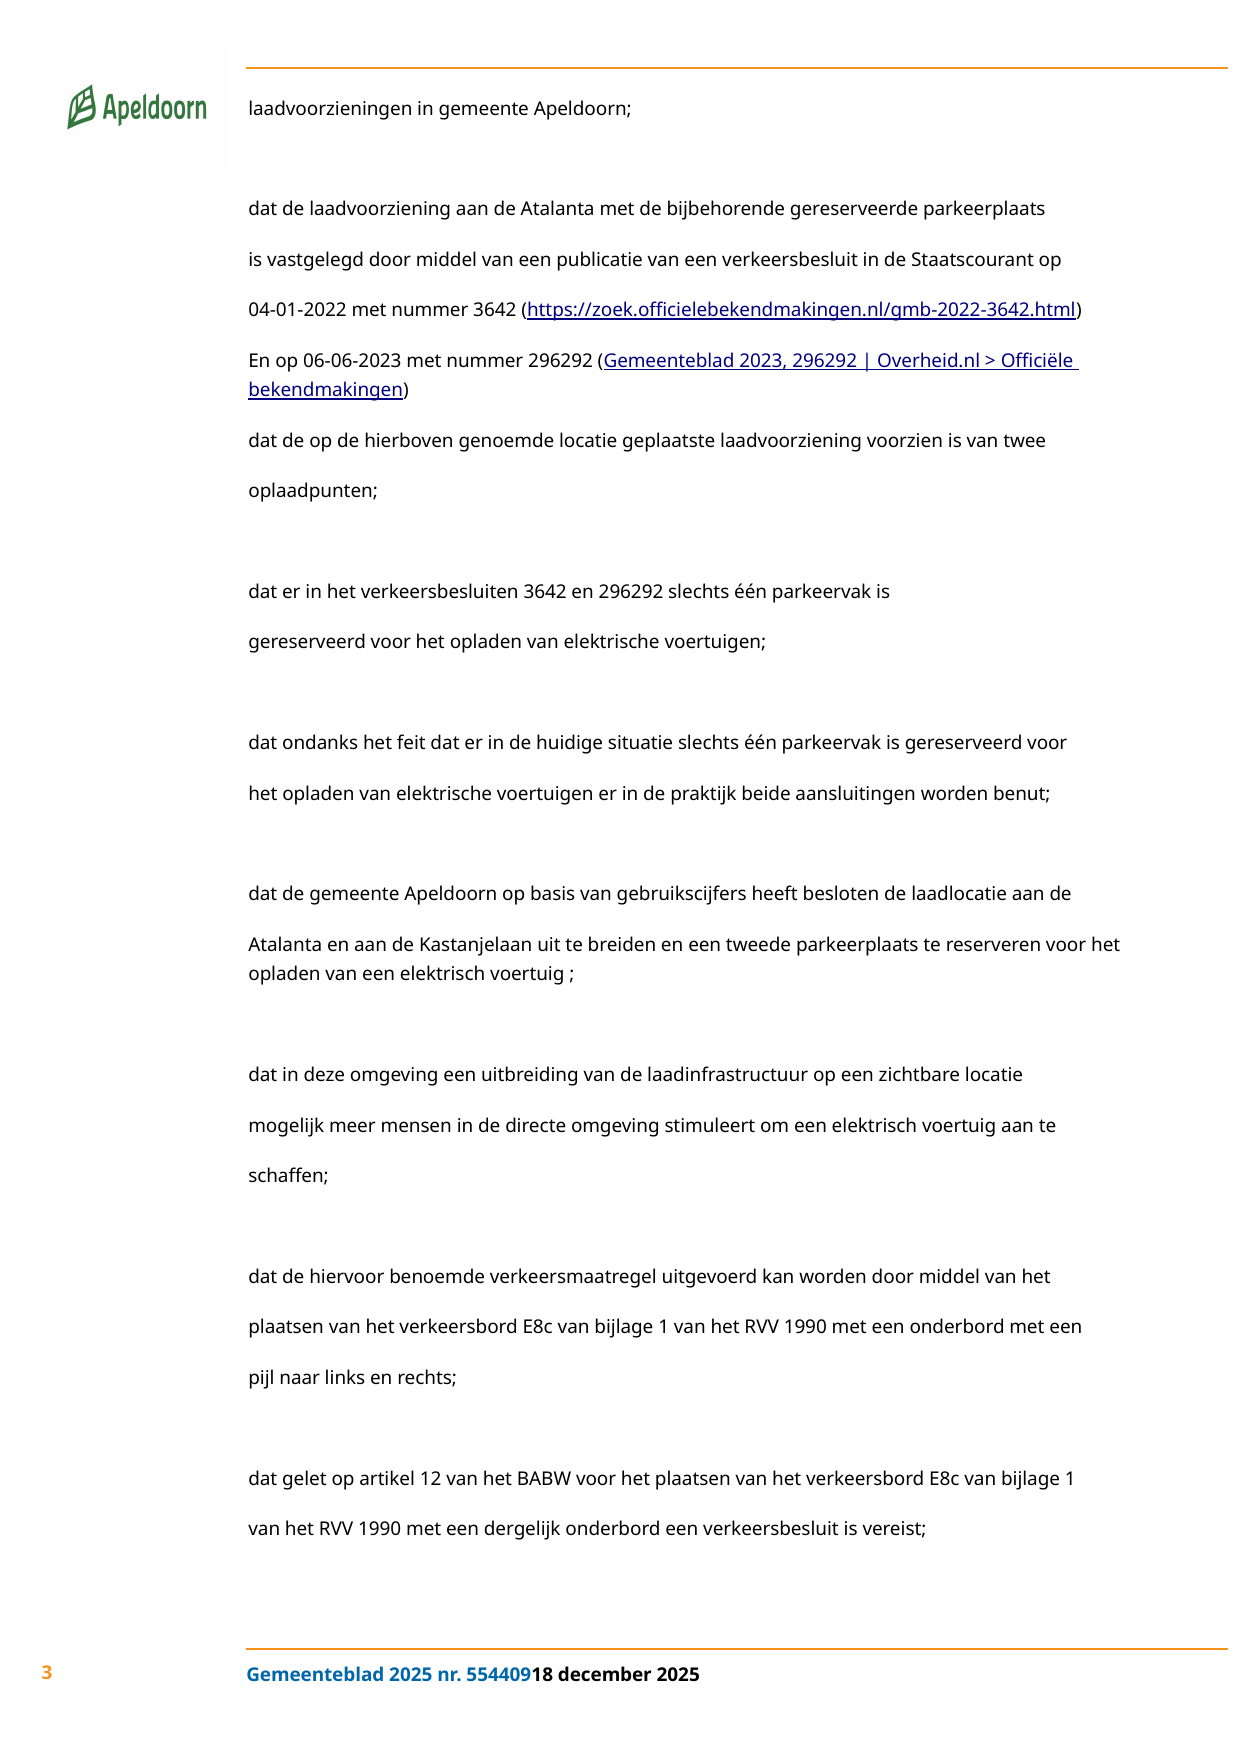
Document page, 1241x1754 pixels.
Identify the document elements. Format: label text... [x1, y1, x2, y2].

text dat de laadvoorziening aan de Atalanta met de bijbehorende gereserveerde parkeerplaats [248, 196, 1152, 221]
text het opladen van elektrische voertuigen er in de praktijk beide aansluitingen worden benut; [248, 780, 1152, 806]
text plaatsen van het verkeersbord E8c van bijlage 1 van het RVV 1990 met een onderbord met een [248, 1313, 1152, 1339]
text dat gelet op artikel 12 van het BABW voor het plaatsen van het verkeersbord E8c van bijlage 1 [248, 1465, 1152, 1491]
text gereserveerd voor het opladen van elektrische voertuigen; [248, 628, 1152, 654]
text dat in deze omgeving een uitbreiding van de laadinfrastructuur op een zichtbare locatie [248, 1061, 1152, 1087]
text pijl naar links en rechts; [248, 1364, 1152, 1390]
text 04-01-2022 met nummer 3642 (https://zoek.officielebekendmakingen.nl/gmb-2022-3642.html) [248, 296, 1152, 322]
text van het RVV 1990 met een dergelijk onderbord een verkeersbesluit is vereist; [248, 1515, 1152, 1541]
text dat ondanks het feit dat er in de huidige situatie slechts één parkeervak is gereserveerd voor [248, 729, 1152, 755]
picture [41, 47, 231, 172]
text schaffen; [248, 1162, 1152, 1188]
text laadvoorzieningen in gemeente Apeldoorn; [248, 95, 1152, 121]
text mogelijk meer mensen in de directe omgeving stimuleert om een elektrisch voertuig aan te [248, 1112, 1152, 1138]
text dat de hiervoor benoemde verkeersmaatregel uitgevoerd kan worden door middel van het [248, 1263, 1152, 1289]
text oplaadpunten; [248, 477, 1152, 503]
text dat de gemeente Apeldoorn op basis van gebruikscijfers heeft besloten de laadlocatie aan de [248, 881, 1152, 906]
text Atalanta en aan de Kastanjelaan uit te breiden en een tweede parkeerplaats te reserveren voor het opladen van een elektrisch voertuig ; [248, 931, 1152, 986]
text is vastgelegd door middel van een publicatie van een verkeersbesluit in de Staatscourant op [248, 246, 1152, 272]
text dat de op de hierboven genoemde locatie geplaatste laadvoorziening voorzien is van twee [248, 427, 1152, 453]
text En op 06-06-2023 met nummer 296292 (Gemeenteblad 2023, 296292 | Overheid.nl > Officiële bekendmakingen) [248, 347, 1152, 402]
text dat er in het verkeersbesluiten 3642 en 296292 slechts één parkeervak is [248, 578, 1152, 604]
